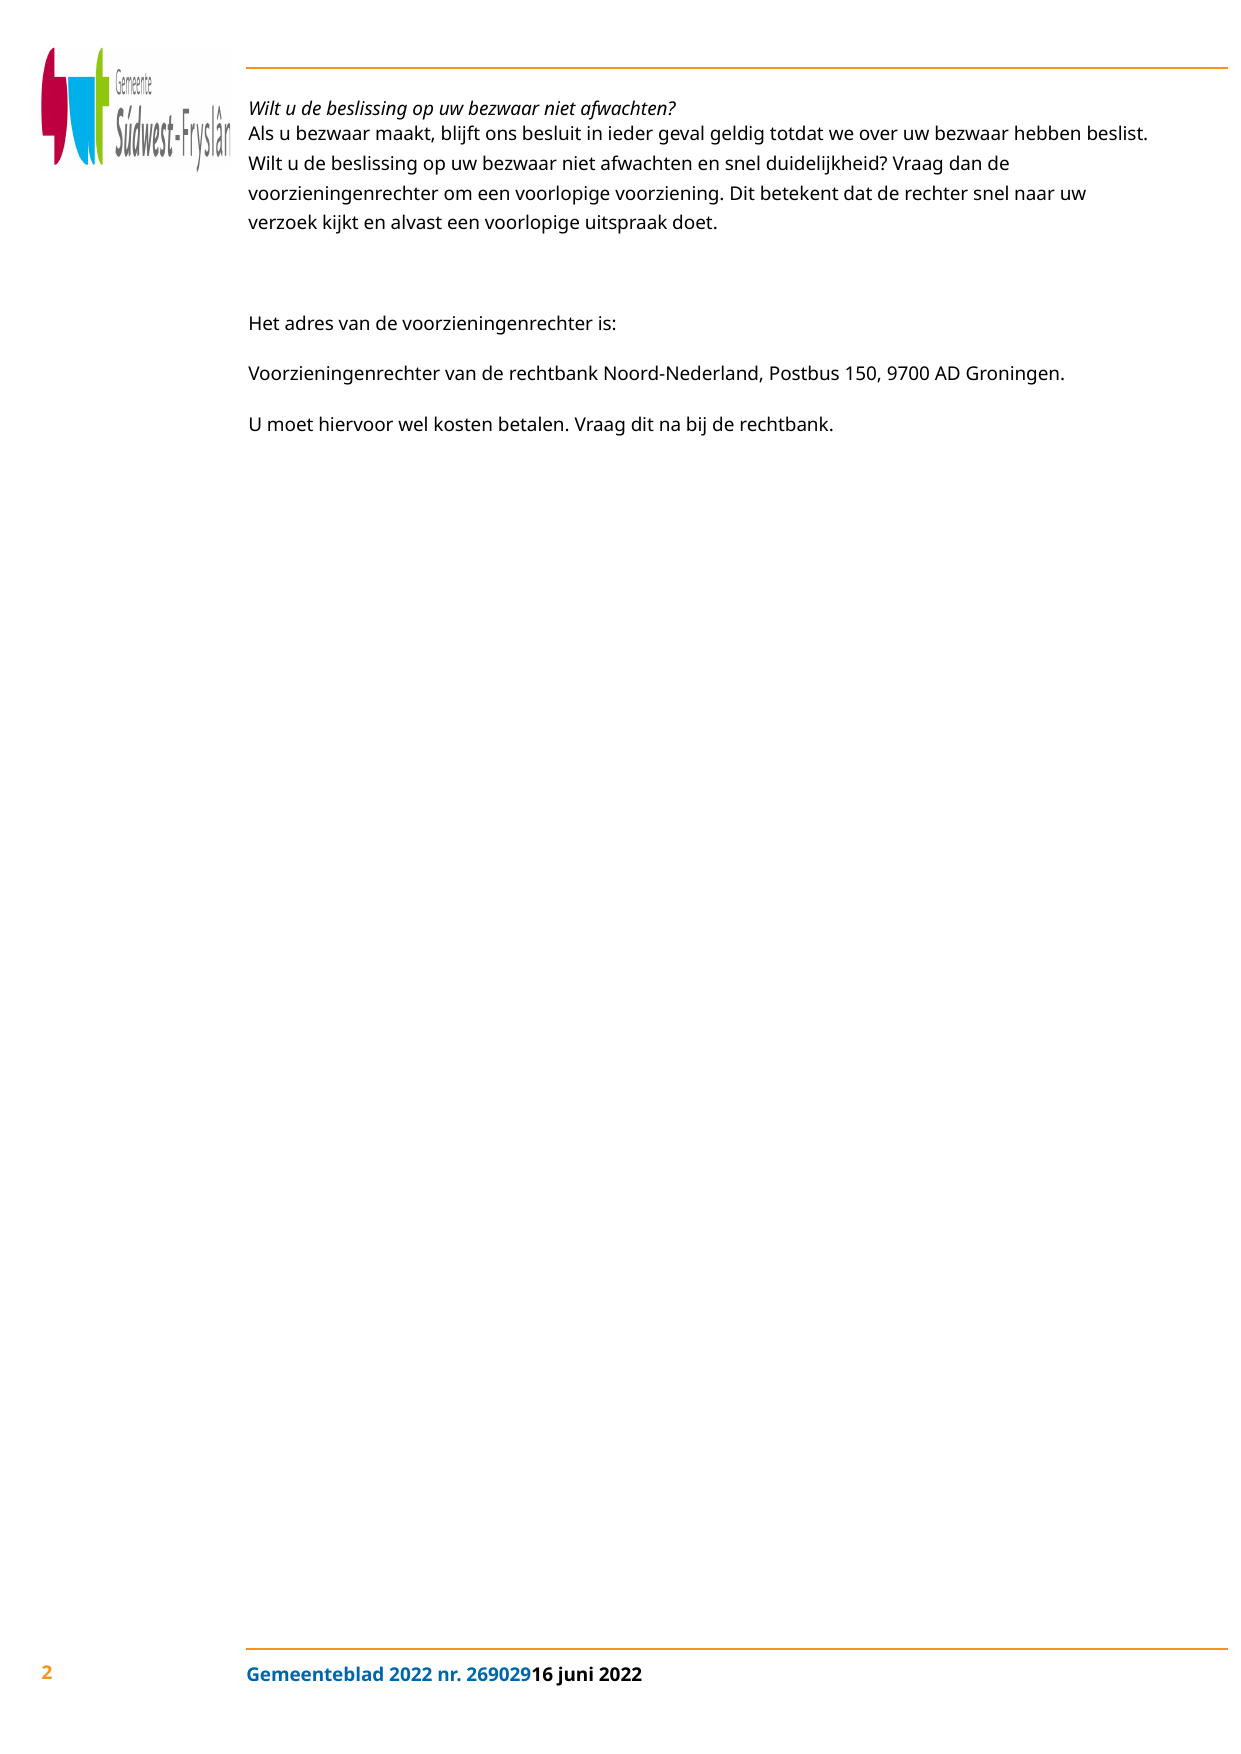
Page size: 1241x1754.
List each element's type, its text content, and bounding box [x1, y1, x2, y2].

text Voorzieningenrechter van de rechtbank Noord-Nederland, Postbus 150, 9700 AD Groningen. [248, 361, 1152, 386]
picture [41, 47, 231, 172]
text Wilt u de beslissing op uw bezwaar niet afwachten? [248, 95, 1152, 121]
text Het adres van de voorzieningenrechter is: [248, 310, 1152, 336]
text Als u bezwaar maakt, blijft ons besluit in ieder geval geldig totdat we over uw bezwaar hebben beslist. Wilt u de beslissing op uw bezwaar niet afwachten en snel duidelijkheid? Vraag dan de voorzieningenrechter om een voorlopige voorziening. Dit betekent dat de rechter snel naar uw verzoek kijkt en alvast een voorlopige uitspraak doet. [248, 121, 1152, 235]
text U moet hiervoor wel kosten betalen. Vraag dit na bij de rechtbank. [248, 411, 1152, 437]
